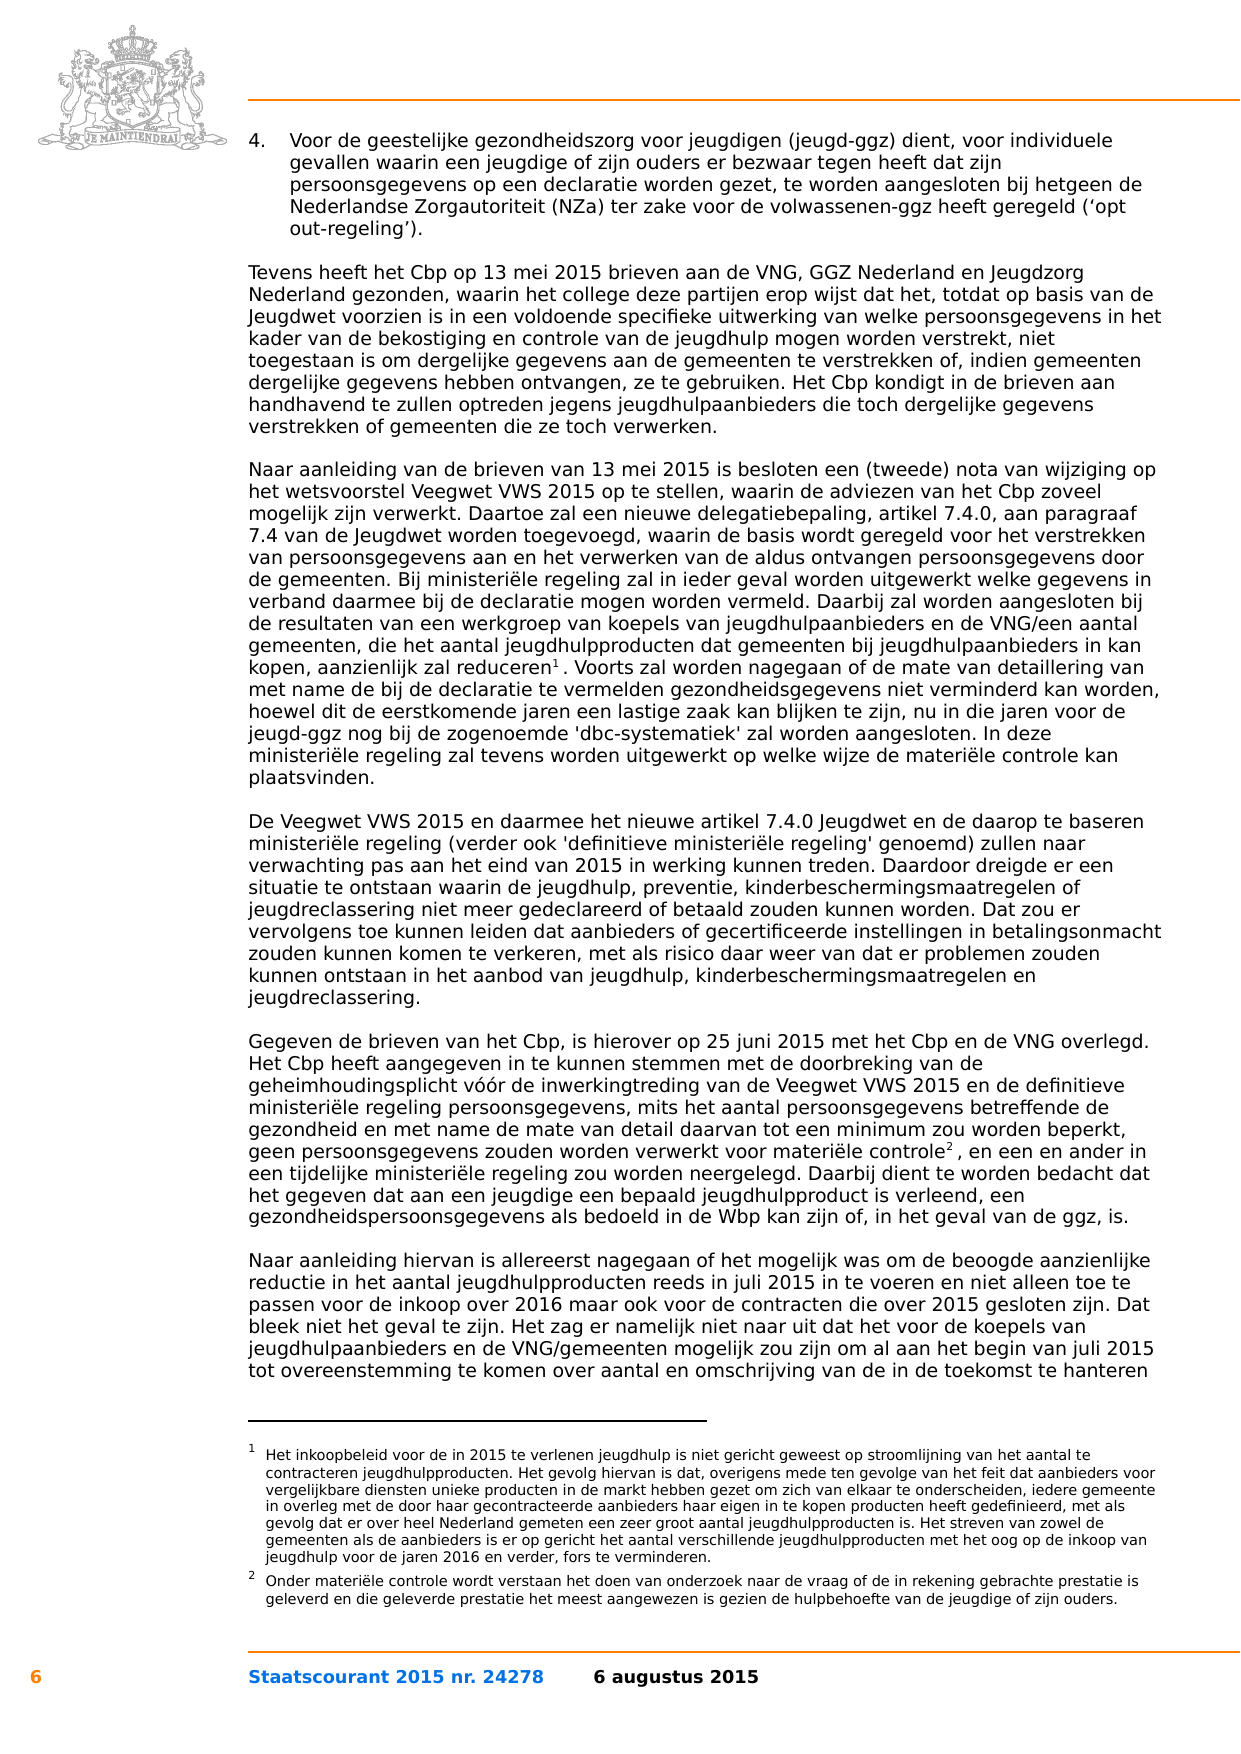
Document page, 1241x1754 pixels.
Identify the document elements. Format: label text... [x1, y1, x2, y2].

text Gegeven de brieven van het Cbp, is hierover op 25 juni 2015 met het Cbp en de VNG overlegd. Het Cbp heeft aangegeven in te kunnen stemmen met de doorbreking van de geheimhoudingsplicht vóór de inwerkingtreding van de Veegwet VWS 2015 en de definitieve ministeriële regeling persoonsgegevens, mits het aantal persoonsgegevens betreffende de gezondheid en met name de mate van detail daarvan tot een minimum zou worden beperkt, geen persoonsgegevens zouden worden verwerkt voor materiële controle, en een en ander in een tijdelijke ministeriële regeling zou worden neergelegd. Daarbij dient te worden bedacht dat het gegeven dat aan een jeugdige een bepaald jeugdhulpproduct is verleend, een gezondheidspersoonsgegevens als bedoeld in de Wbp kan zijn of, in het geval van de ggz, is. [248, 1031, 1163, 1228]
text 4. Voor de geestelijke gezondheidszorg voor jeugdigen (jeugd-ggz) dient, voor individuele gevallen waarin een jeugdige of zijn ouders er bezwaar tegen heeft dat zijn persoonsgegevens op een declaratie worden gezet, te worden aangesloten bij hetgeen de Nederlandse Zorgautoriteit (NZa) ter zake voor de volwassenen-ggz heeft geregeld (‘opt out-regeling’). [248, 130, 1163, 240]
text De Veegwet VWS 2015 en daarmee het nieuwe artikel 7.4.0 Jeugdwet en de daarop te baseren ministeriële regeling (verder ook 'definitieve ministeriële regeling' genoemd) zullen naar verwachting pas aan het eind van 2015 in werking kunnen treden. Daardoor dreigde er een situatie te ontstaan waarin de jeugdhulp, preventie, kinderbeschermingsmaatregelen of jeugdreclassering niet meer gedeclareerd of betaald zouden kunnen worden. Dat zou er vervolgens toe kunnen leiden dat aanbieders of gecertificeerde instellingen in betalingsonmacht zouden kunnen komen te verkeren, met als risico daar weer van dat er problemen zouden kunnen ontstaan in het aanbod van jeugdhulp, kinderbeschermingsmaatregelen en jeugdreclassering. [248, 811, 1163, 1009]
text Onder materiële controle wordt verstaan het doen van onderzoek naar de vraag of de in rekening gebrachte prestatie is geleverd en die geleverde prestatie het meest aangewezen is gezien de hulpbehoefte van de jeugdige of zijn ouders. [248, 1569, 1163, 1608]
picture [38, 25, 227, 150]
text Naar aanleiding hiervan is allereerst nagegaan of het mogelijk was om de beoogde aanzienlijke reductie in het aantal jeugdhulpproducten reeds in juli 2015 in te voeren en niet alleen toe te passen voor de inkoop over 2016 maar ook voor de contracten die over 2015 gesloten zijn. Dat bleek niet het geval te zijn. Het zag er namelijk niet naar uit dat het voor de koepels van jeugdhulpaanbieders en de VNG/gemeenten mogelijk zou zijn om al aan het begin van juli 2015 tot overeenstemming te komen over aantal en omschrijving van de in de toekomst te hanteren [248, 1250, 1163, 1382]
text Naar aanleiding van de brieven van 13 mei 2015 is besloten een (tweede) nota van wijziging op het wetsvoorstel Veegwet VWS 2015 op te stellen, waarin de adviezen van het Cbp zoveel mogelijk zijn verwerkt. Daartoe zal een nieuwe delegatiebepaling, artikel 7.4.0, aan paragraaf 7.4 van de Jeugdwet worden toegevoegd, waarin de basis wordt geregeld voor het verstrekken van persoonsgegevens aan en het verwerken van de aldus ontvangen persoonsgegevens door de gemeenten. Bij ministeriële regeling zal in ieder geval worden uitgewerkt welke gegevens in verband daarmee bij de declaratie mogen worden vermeld. Daarbij zal worden aangesloten bij de resultaten van een werkgroep van koepels van jeugdhulpaanbieders en de VNG/een aantal gemeenten, die het aantal jeugdhulpproducten dat gemeenten bij jeugdhulpaanbieders in kan kopen, aanzienlijk zal reduceren. Voorts zal worden nagegaan of de mate van detaillering van met name de bij de declaratie te vermelden gezondheidsgegevens niet verminderd kan worden, hoewel dit de eerstkomende jaren een lastige zaak kan blijken te zijn, nu in die jaren voor de jeugd-ggz nog bij de zogenoemde 'dbc-systematiek' zal worden aangesloten. In deze ministeriële regeling zal tevens worden uitgewerkt op welke wijze de materiële controle kan plaatsvinden. [248, 459, 1163, 789]
text Het inkoopbeleid voor de in 2015 te verlenen jeugdhulp is niet gericht geweest op stroomlijning van het aantal te contracteren jeugdhulpproducten. Het gevolg hiervan is dat, overigens mede ten gevolge van het feit dat aanbieders voor vergelijkbare diensten unieke producten in de markt hebben gezet om zich van elkaar te onderscheiden, iedere gemeente in overleg met de door haar gecontracteerde aanbieders haar eigen in te kopen producten heeft gedefinieerd, met als gevolg dat er over heel Nederland gemeten een zeer groot aantal jeugdhulpproducten is. Het streven van zowel de gemeenten als de aanbieders is er op gericht het aantal verschillende jeugdhulpproducten met het oog op de inkoop van jeugdhulp voor de jaren 2016 en verder, fors te verminderen. [248, 1443, 1163, 1566]
text Tevens heeft het Cbp op 13 mei 2015 brieven aan de VNG, GGZ Nederland en Jeugdzorg Nederland gezonden, waarin het college deze partijen erop wijst dat het, totdat op basis van de Jeugdwet voorzien is in een voldoende specifieke uitwerking van welke persoonsgegevens in het kader van de bekostiging en controle van de jeugdhulp mogen worden verstrekt, niet toegestaan is om dergelijke gegevens aan de gemeenten te verstrekken of, indien gemeenten dergelijke gegevens hebben ontvangen, ze te gebruiken. Het Cbp kondigt in de brieven aan handhavend te zullen optreden jegens jeugdhulpaanbieders die toch dergelijke gegevens verstrekken of gemeenten die ze toch verwerken. [248, 262, 1163, 437]
